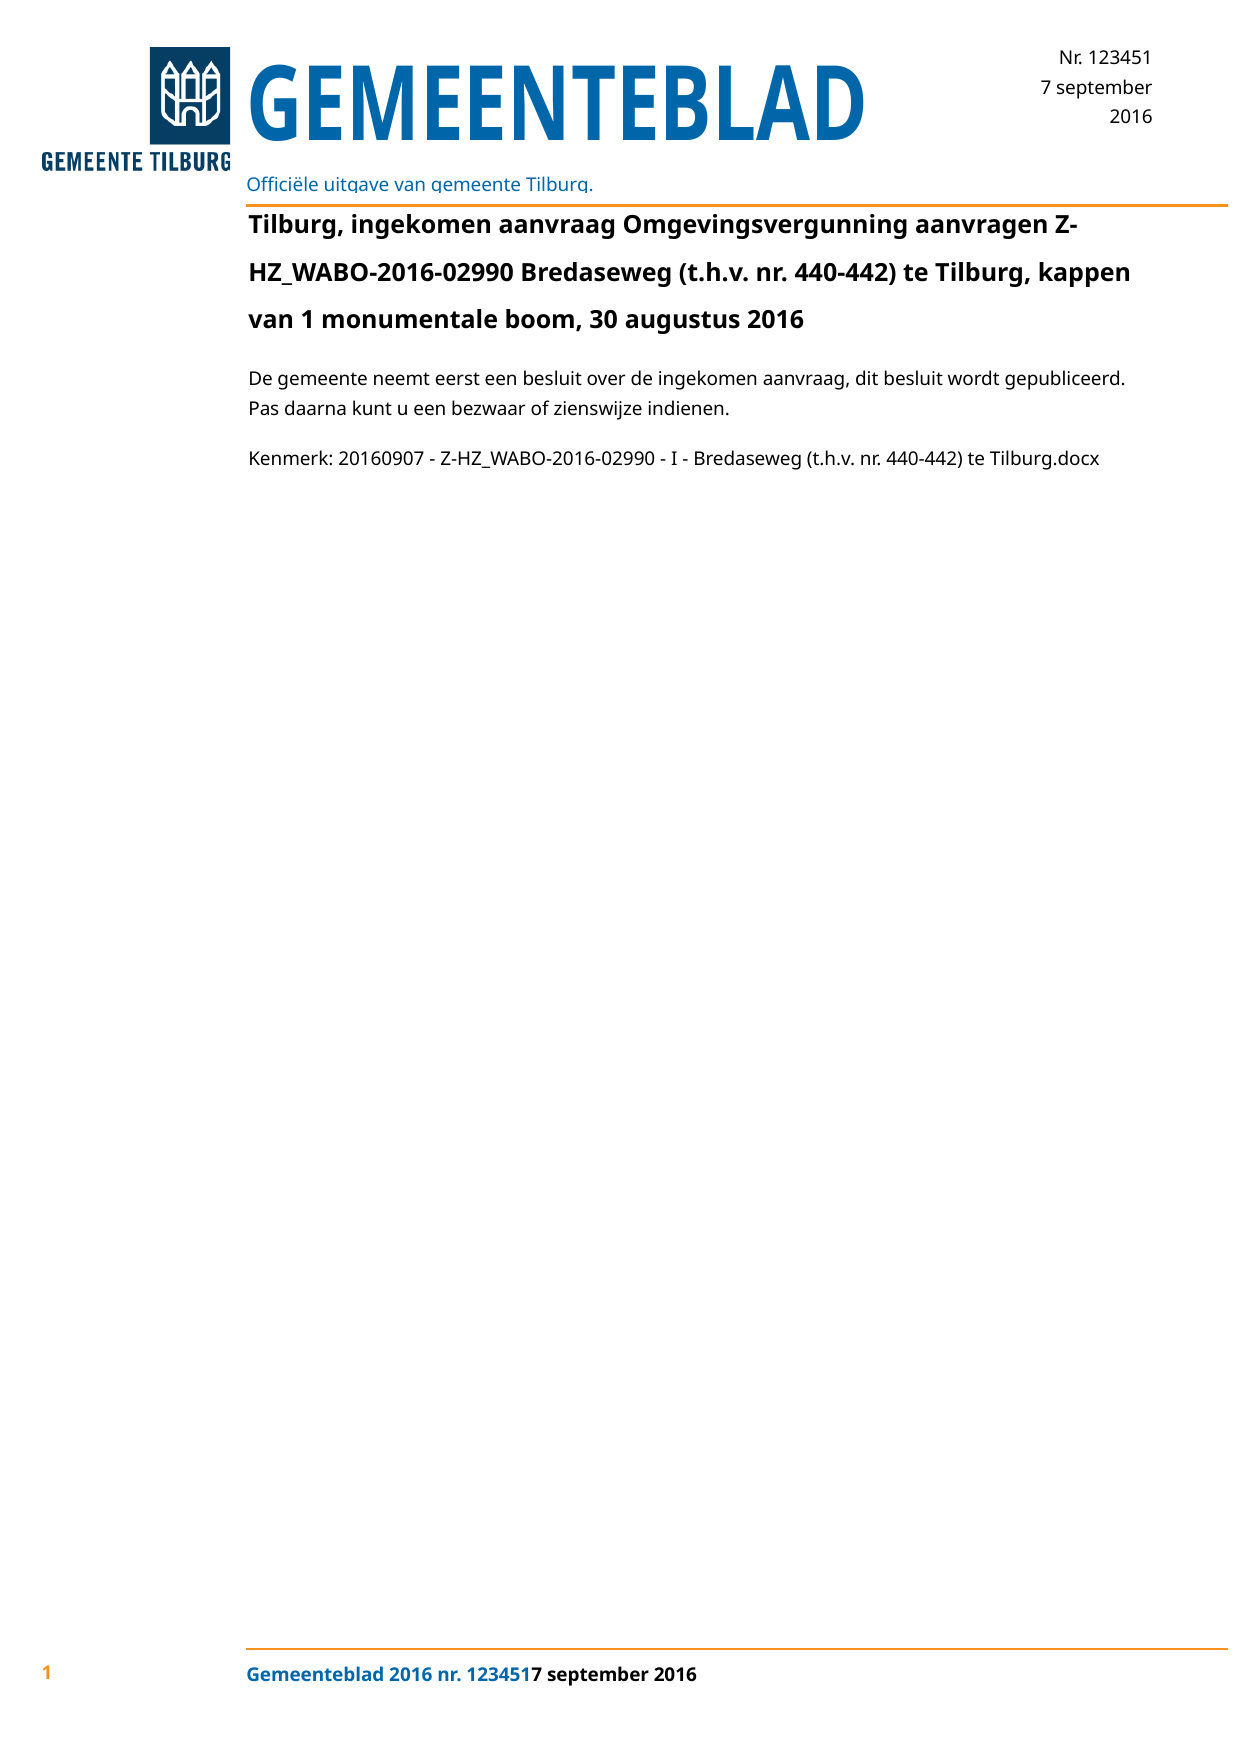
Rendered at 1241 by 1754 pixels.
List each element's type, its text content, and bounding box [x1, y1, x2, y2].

picture [41, 47, 231, 172]
text De gemeente neemt eerst een besluit over de ingekomen aanvraag, dit besluit wordt gepubliceerd. Pas daarna kunt u een bezwaar of zienswijze indienen. [248, 366, 1152, 421]
text Tilburg, ingekomen aanvraag Omgevingsvergunning aanvragen Z-HZ_WABO-2016-02990 Bredaseweg (t.h.v. nr. 440-442) te Tilburg, kappen van 1 monumentale boom, 30 augustus 2016 [248, 207, 1152, 336]
text Kenmerk: 20160907 - Z-HZ_WABO-2016-02990 - I - Bredaseweg (t.h.v. nr. 440-442) te Tilburg.docx [248, 446, 1152, 471]
